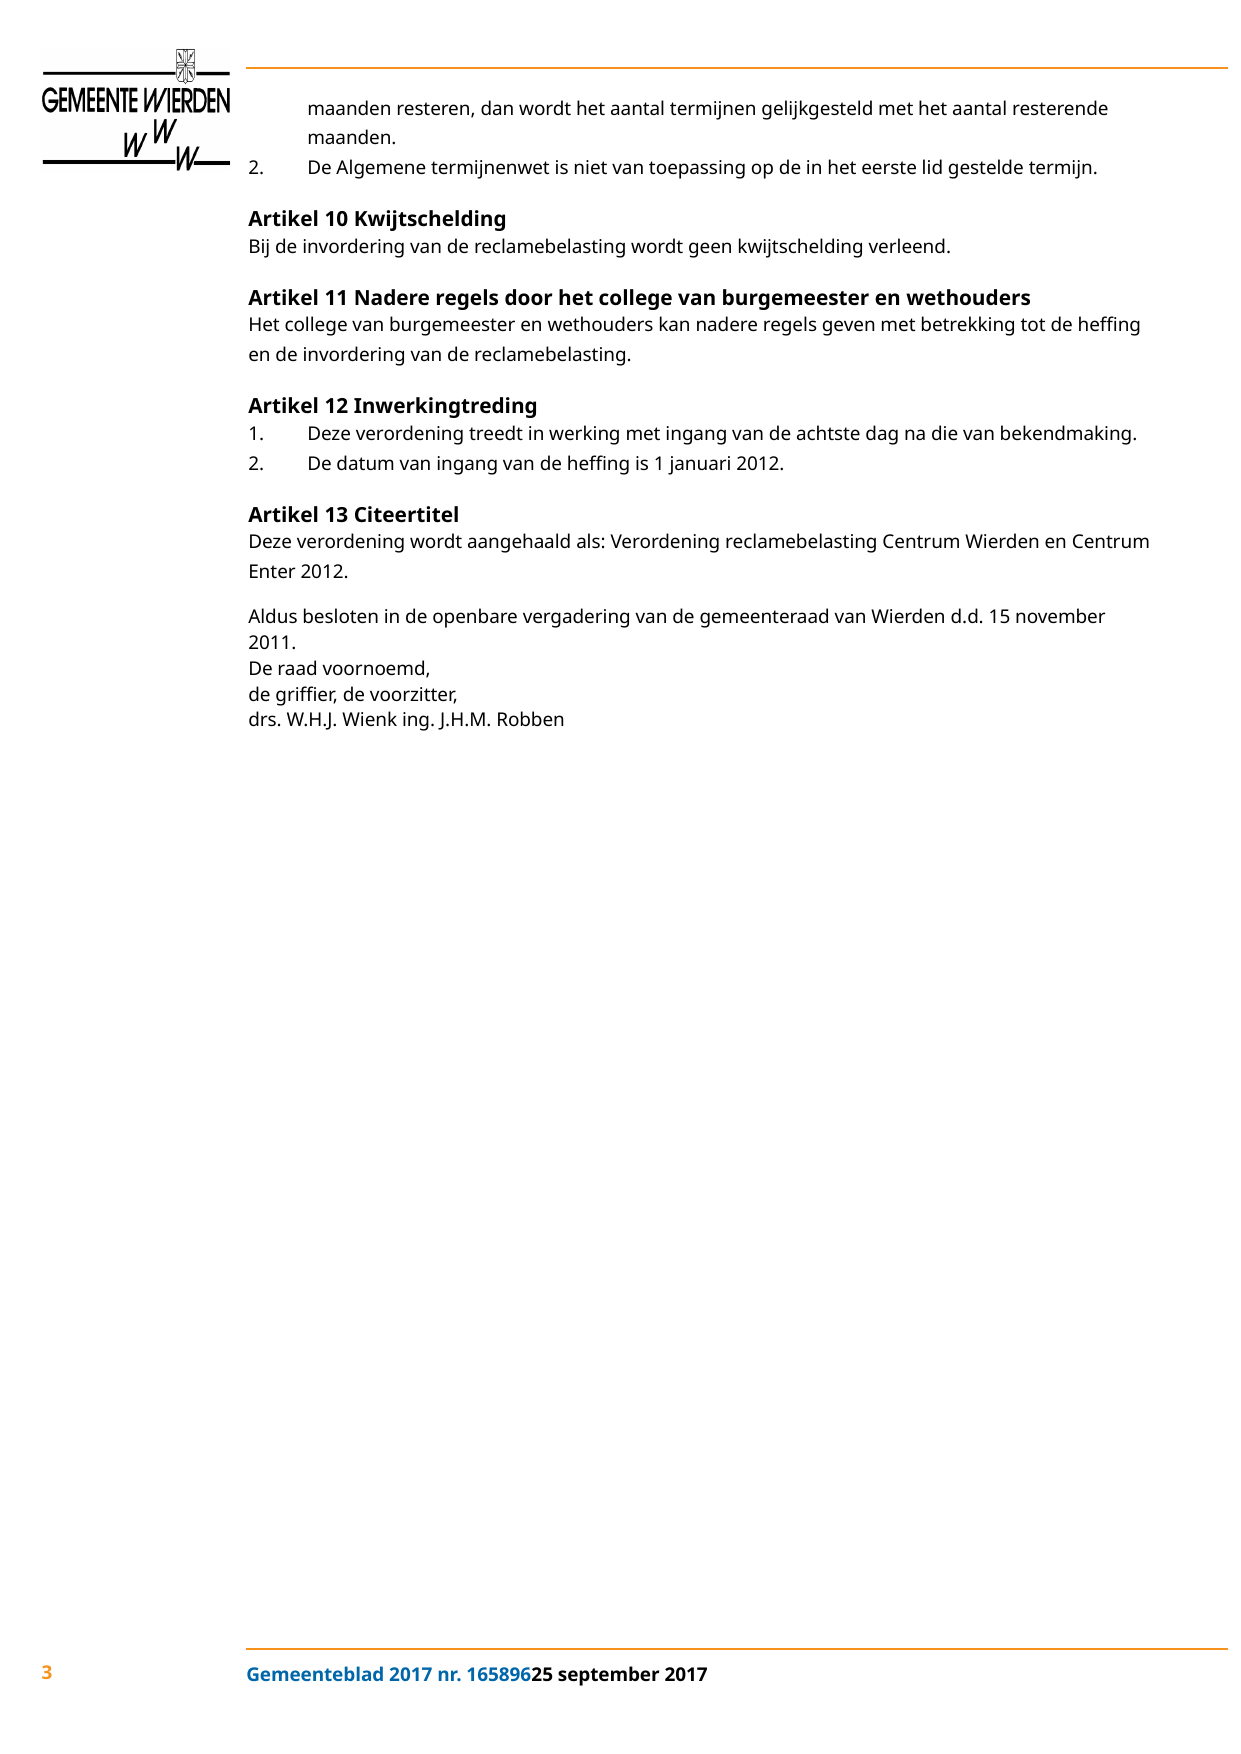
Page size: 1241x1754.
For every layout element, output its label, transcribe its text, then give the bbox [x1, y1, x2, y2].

text Artikel 10 Kwijtschelding [248, 204, 1152, 233]
picture [41, 47, 231, 172]
list maanden resteren, dan wordt het aantal termijnen gelijkgesteld met het aantal resterende maanden. [248, 95, 1152, 150]
text Artikel 12 Inwerkingtreding [248, 392, 1152, 420]
text Artikel 13 Citeertitel [248, 500, 1152, 528]
text Deze verordening wordt aangehaald als: Verordening reclamebelasting Centrum Wierden en Centrum Enter 2012. [248, 528, 1152, 584]
list De datum van ingang van de heffing is 1 januari 2012. [248, 450, 1152, 475]
list Deze verordening treedt in werking met ingang van de achtste dag na die van bekendmaking. [248, 420, 1152, 446]
list De Algemene termijnenwet is niet van toepassing op de in het eerste lid gestelde termijn. [248, 154, 1152, 180]
text de griffier, de voorzitter, [248, 681, 1152, 707]
text Bij de invordering van de reclamebelasting wordt geen kwijtschelding verleend. [248, 233, 1152, 258]
text Artikel 11 Nadere regels door het college van burgemeester en wethouders [248, 283, 1152, 312]
text drs. W.H.J. Wienk ing. J.H.M. Robben [248, 707, 1152, 732]
text Aldus besloten in de openbare vergadering van de gemeenteraad van Wierden d.d. 15 november 2011. [248, 604, 1152, 655]
text De raad voornoemd, [248, 655, 1152, 681]
text Het college van burgemeester en wethouders kan nadere regels geven met betrekking tot de heffing en de invordering van de reclamebelasting. [248, 312, 1152, 367]
